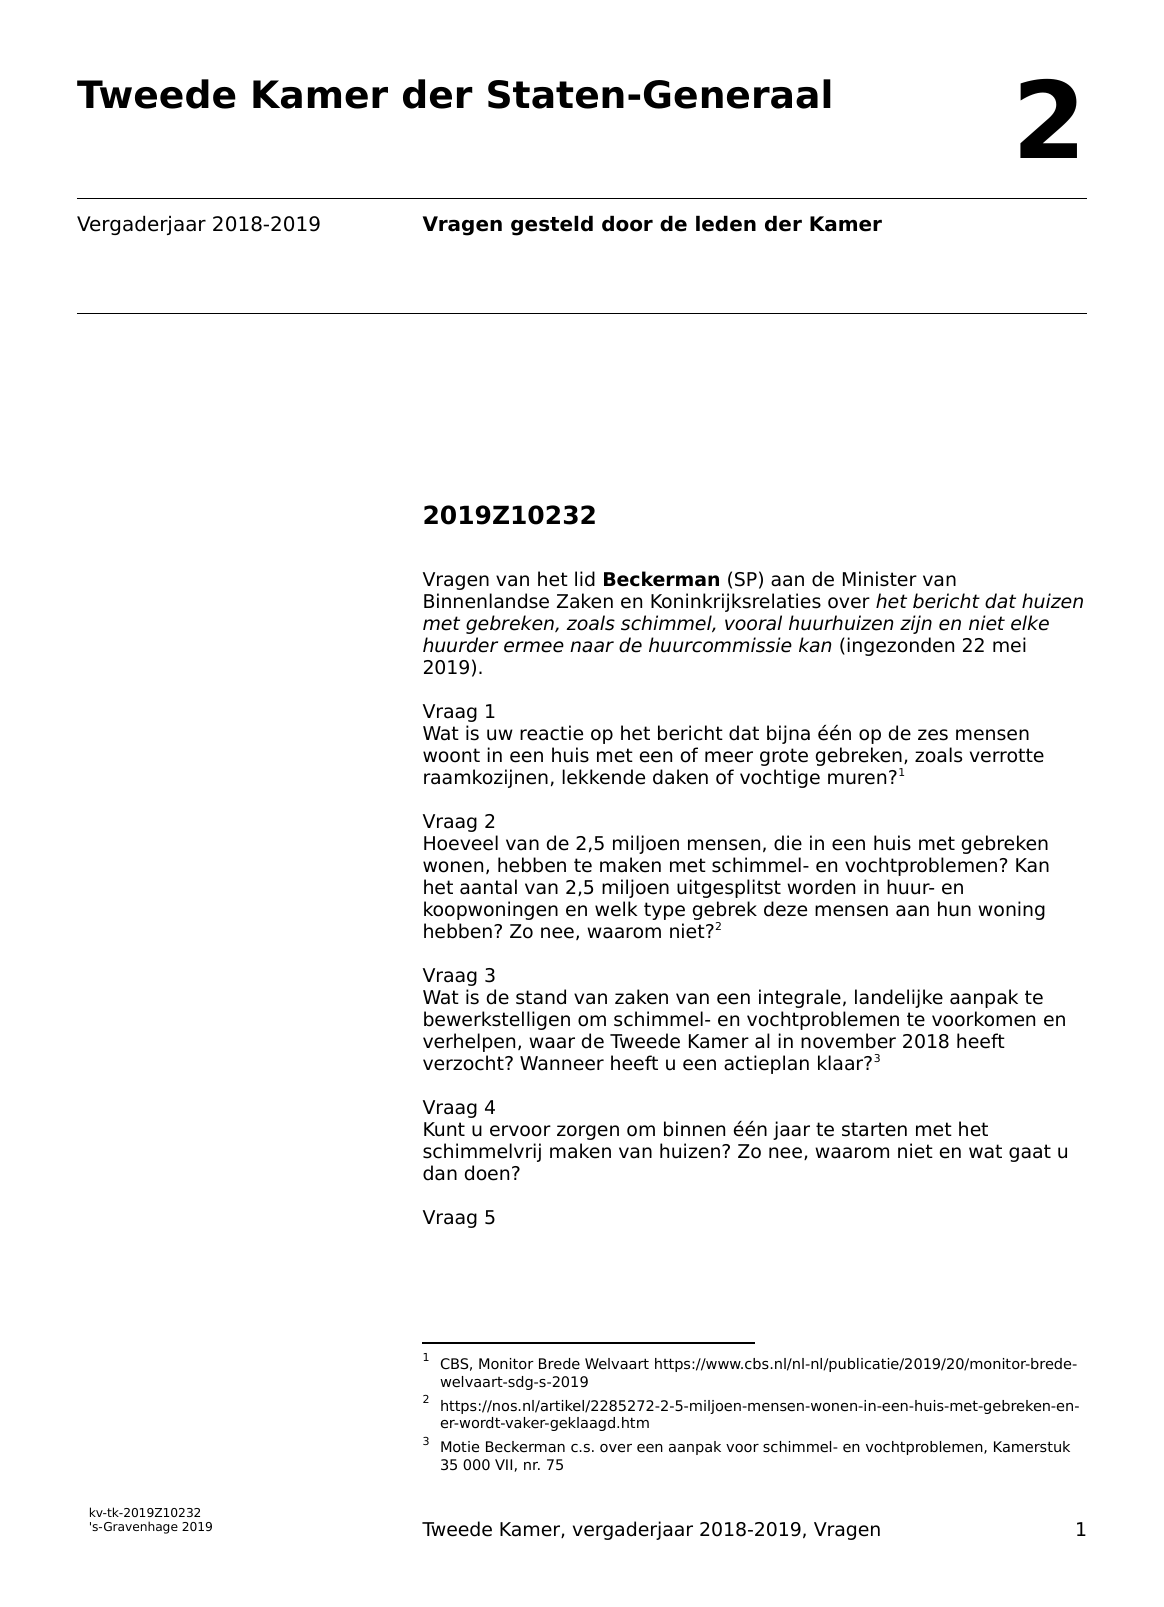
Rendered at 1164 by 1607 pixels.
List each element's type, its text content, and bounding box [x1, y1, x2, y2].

text CBS, Monitor Brede Welvaart https://www.cbs.nl/nl-nl/publicatie/2019/20/monitor-brede-welvaart-sdg-s-2019 [422, 1352, 1087, 1391]
text Vraag 5 [422, 1207, 1087, 1229]
text Kunt u ervoor zorgen om binnen één jaar te starten met het schimmelvrij maken van huizen? Zo nee, waarom niet en wat gaat u dan doen? [422, 1119, 1087, 1185]
text Wat is de stand van zaken van een integrale, landelijke aanpak te bewerkstelligen om schimmel- en vochtproblemen te voorkomen en verhelpen, waar de Tweede Kamer al in november 2018 heeft verzocht? Wanneer heeft u een actieplan klaar? [422, 987, 1087, 1075]
text 2019Z10232 [422, 501, 1087, 531]
text Vraag 2 [422, 811, 1087, 833]
text Vraag 4 [422, 1097, 1087, 1119]
text Motie Beckerman c.s. over een aanpak voor schimmel- en vochtproblemen, Kamerstuk 35 000 VII, nr. 75 [422, 1435, 1087, 1474]
table_cell Vragen gesteld door de leden der Kamer [422, 199, 1087, 313]
text kv-tk-2019Z10232 [88, 1506, 323, 1520]
table_header 2 [886, 59, 1087, 198]
text Wat is uw reactie op het bericht dat bijna één op de zes mensen woont in een huis met een of meer grote gebreken, zoals verrotte raamkozijnen, lekkende daken of vochtige muren? [422, 723, 1087, 789]
text Vraag 1 [422, 701, 1087, 723]
text Vragen van het lid Beckerman (SP) aan de Minister van Binnenlandse Zaken en Koninkrijksrelaties over het bericht dat huizen met gebreken, zoals schimmel, vooral huurhuizen zijn en niet elke huurder ermee naar de huurcommissie kan (ingezonden 22 mei 2019). [422, 569, 1087, 679]
text 's-Gravenhage 2019 [88, 1520, 323, 1534]
table_header Tweede Kamer der Staten-Generaal [77, 59, 886, 198]
text Vraag 3 [422, 965, 1087, 987]
table_cell Vergaderjaar 2018-2019 [77, 199, 422, 313]
text https://nos.nl/artikel/2285272-2-5-miljoen-mensen-wonen-in-een-huis-met-gebreken-en-er-wordt-vaker-geklaagd.htm [422, 1393, 1087, 1432]
text Hoeveel van de 2,5 miljoen mensen, die in een huis met gebreken wonen, hebben te maken met schimmel- en vochtproblemen? Kan het aantal van 2,5 miljoen uitgesplitst worden in huur- en koopwoningen en welk type gebrek deze mensen aan hun woning hebben? Zo nee, waarom niet? [422, 833, 1087, 943]
